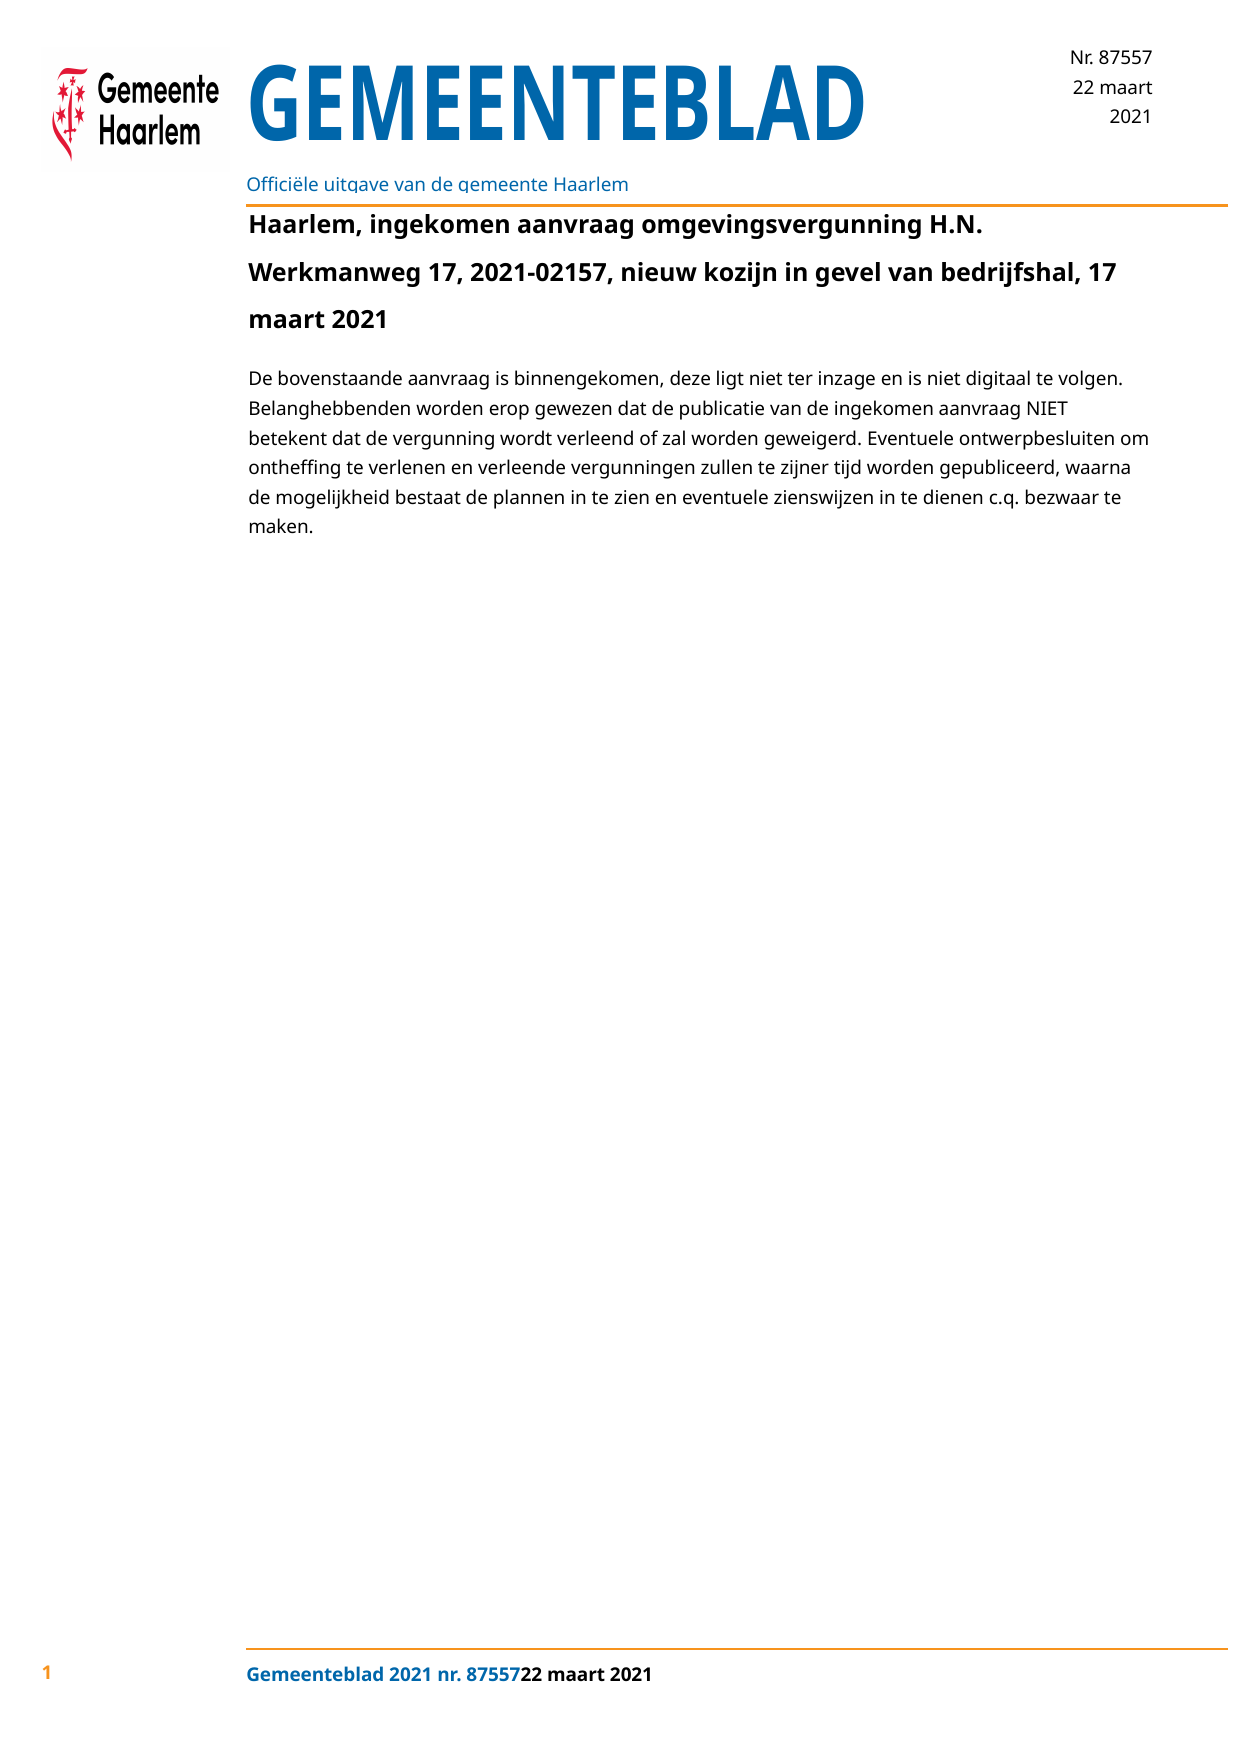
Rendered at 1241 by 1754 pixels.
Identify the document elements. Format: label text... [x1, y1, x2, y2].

text Haarlem, ingekomen aanvraag omgevingsvergunning H.N. Werkmanweg 17, 2021-02157, nieuw kozijn in gevel van bedrijfshal, 17 maart 2021 [248, 207, 1152, 336]
text De bovenstaande aanvraag is binnengekomen, deze ligt niet ter inzage en is niet digitaal te volgen. Belanghebbenden worden erop gewezen dat de publicatie van de ingekomen aanvraag NIET betekent dat de vergunning wordt verleend of zal worden geweigerd. Eventuele ontwerpbesluiten om ontheffing te verlenen en verleende vergunningen zullen te zijner tijd worden gepubliceerd, waarna de mogelijkheid bestaat de plannen in te zien en eventuele zienswijzen in te dienen c.q. bezwaar te maken. [248, 366, 1152, 539]
picture [41, 47, 231, 172]
